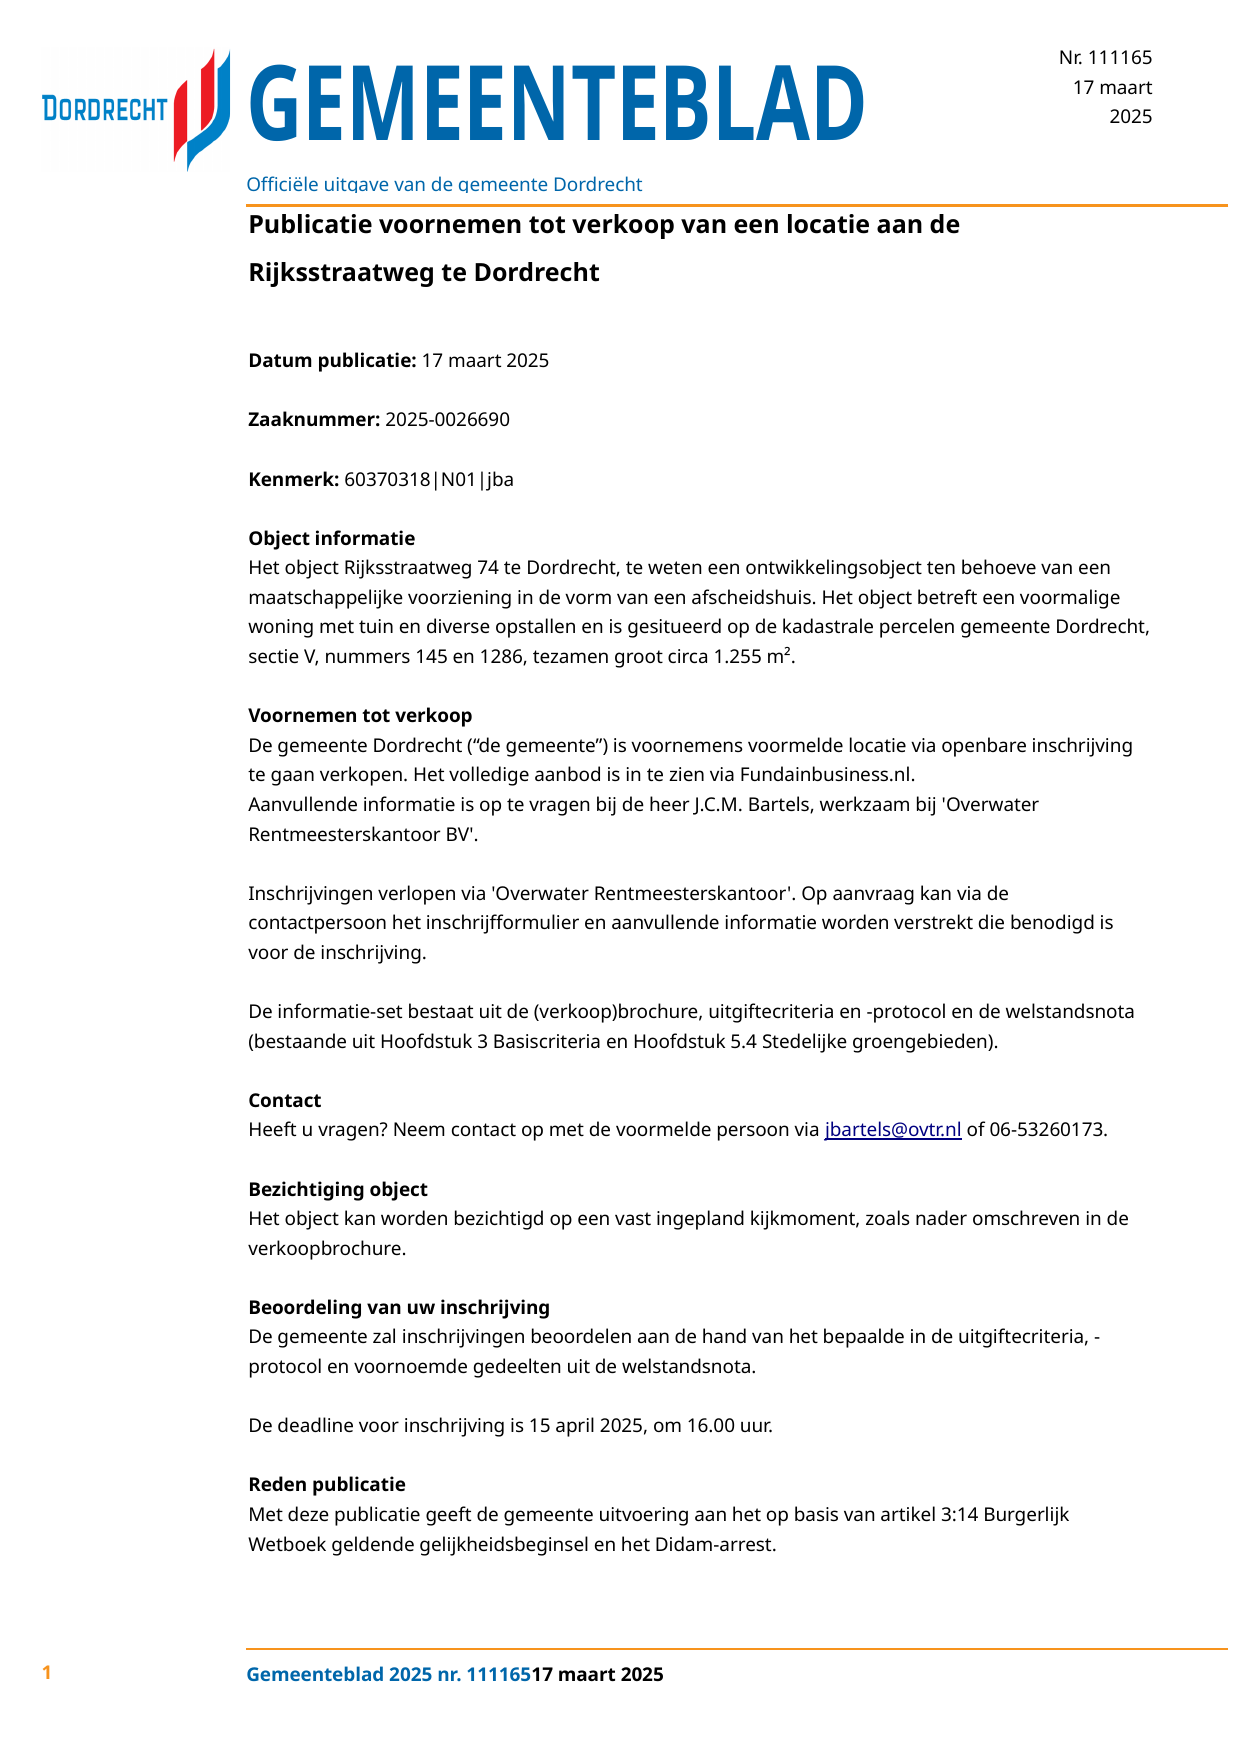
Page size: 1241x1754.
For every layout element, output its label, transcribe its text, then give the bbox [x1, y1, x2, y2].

text Beoordeling van uw inschrijving [248, 1294, 1152, 1320]
text Contact [248, 1087, 1152, 1113]
text woning met tuin en diverse opstallen en is gesitueerd op de kadastrale percelen gemeente Dordrecht, sectie V, nummers 145 en 1286, tezamen groot circa 1.255 m². [248, 614, 1152, 669]
text De gemeente zal inschrijvingen beoordelen aan de hand van het bepaalde in de uitgiftecriteria, -protocol en voornoemde gedeelten uit de welstandsnota. [248, 1324, 1152, 1379]
text Aanvullende informatie is op te vragen bij de heer J.C.M. Bartels, werkzaam bij 'Overwater Rentmeesterskantoor BV'. [248, 791, 1152, 847]
text Met deze publicatie geeft de gemeente uitvoering aan het op basis van artikel 3:14 Burgerlijk Wetboek geldende gelijkheidsbeginsel en het Didam-arrest. [248, 1501, 1152, 1557]
text De gemeente Dordrecht (“de gemeente”) is voornemens voormelde locatie via openbare inschrijving te gaan verkopen. Het volledige aanbod is in te zien via Fundainbusiness.nl. [248, 732, 1152, 787]
text De informatie-set bestaat uit de (verkoop)brochure, uitgiftecriteria en -protocol en de welstandsnota (bestaande uit Hoofdstuk 3 Basiscriteria en Hoofdstuk 5.4 Stedelijke groengebieden). [248, 998, 1152, 1054]
text Inschrijvingen verlopen via 'Overwater Rentmeesterskantoor'. Op aanvraag kan via de contactpersoon het inschrijfformulier en aanvullende informatie worden verstrekt die benodigd is voor de inschrijving. [248, 880, 1152, 965]
text Het object kan worden bezichtigd op een vast ingepland kijkmoment, zoals nader omschreven in de verkoopbrochure. [248, 1205, 1152, 1261]
text Heeft u vragen? Neem contact op met de voormelde persoon via jbartels@ovtr.nl of 06-53260173. [248, 1117, 1152, 1142]
text Publicatie voornemen tot verkoop van een locatie aan de Rijksstraatweg te Dordrecht [248, 207, 1152, 288]
text Object informatie [248, 525, 1152, 551]
text Bezichtiging object [248, 1176, 1152, 1202]
picture [41, 47, 231, 172]
text Reden publicatie [248, 1472, 1152, 1497]
text De deadline voor inschrijving is 15 april 2025, om 16.00 uur. [248, 1412, 1152, 1438]
text Zaaknummer: 2025-0026690 [248, 407, 1152, 432]
text Het object Rijksstraatweg 74 te Dordrecht, te weten een ontwikkelingsobject ten behoeve van een maatschappelijke voorziening in de vorm van een afscheidshuis. Het object betreft een voormalige [248, 554, 1152, 610]
text Kenmerk: 60370318|N01|jba [248, 466, 1152, 492]
text Datum publicatie: 17 maart 2025 [248, 347, 1152, 373]
text Voornemen tot verkoop [248, 702, 1152, 728]
